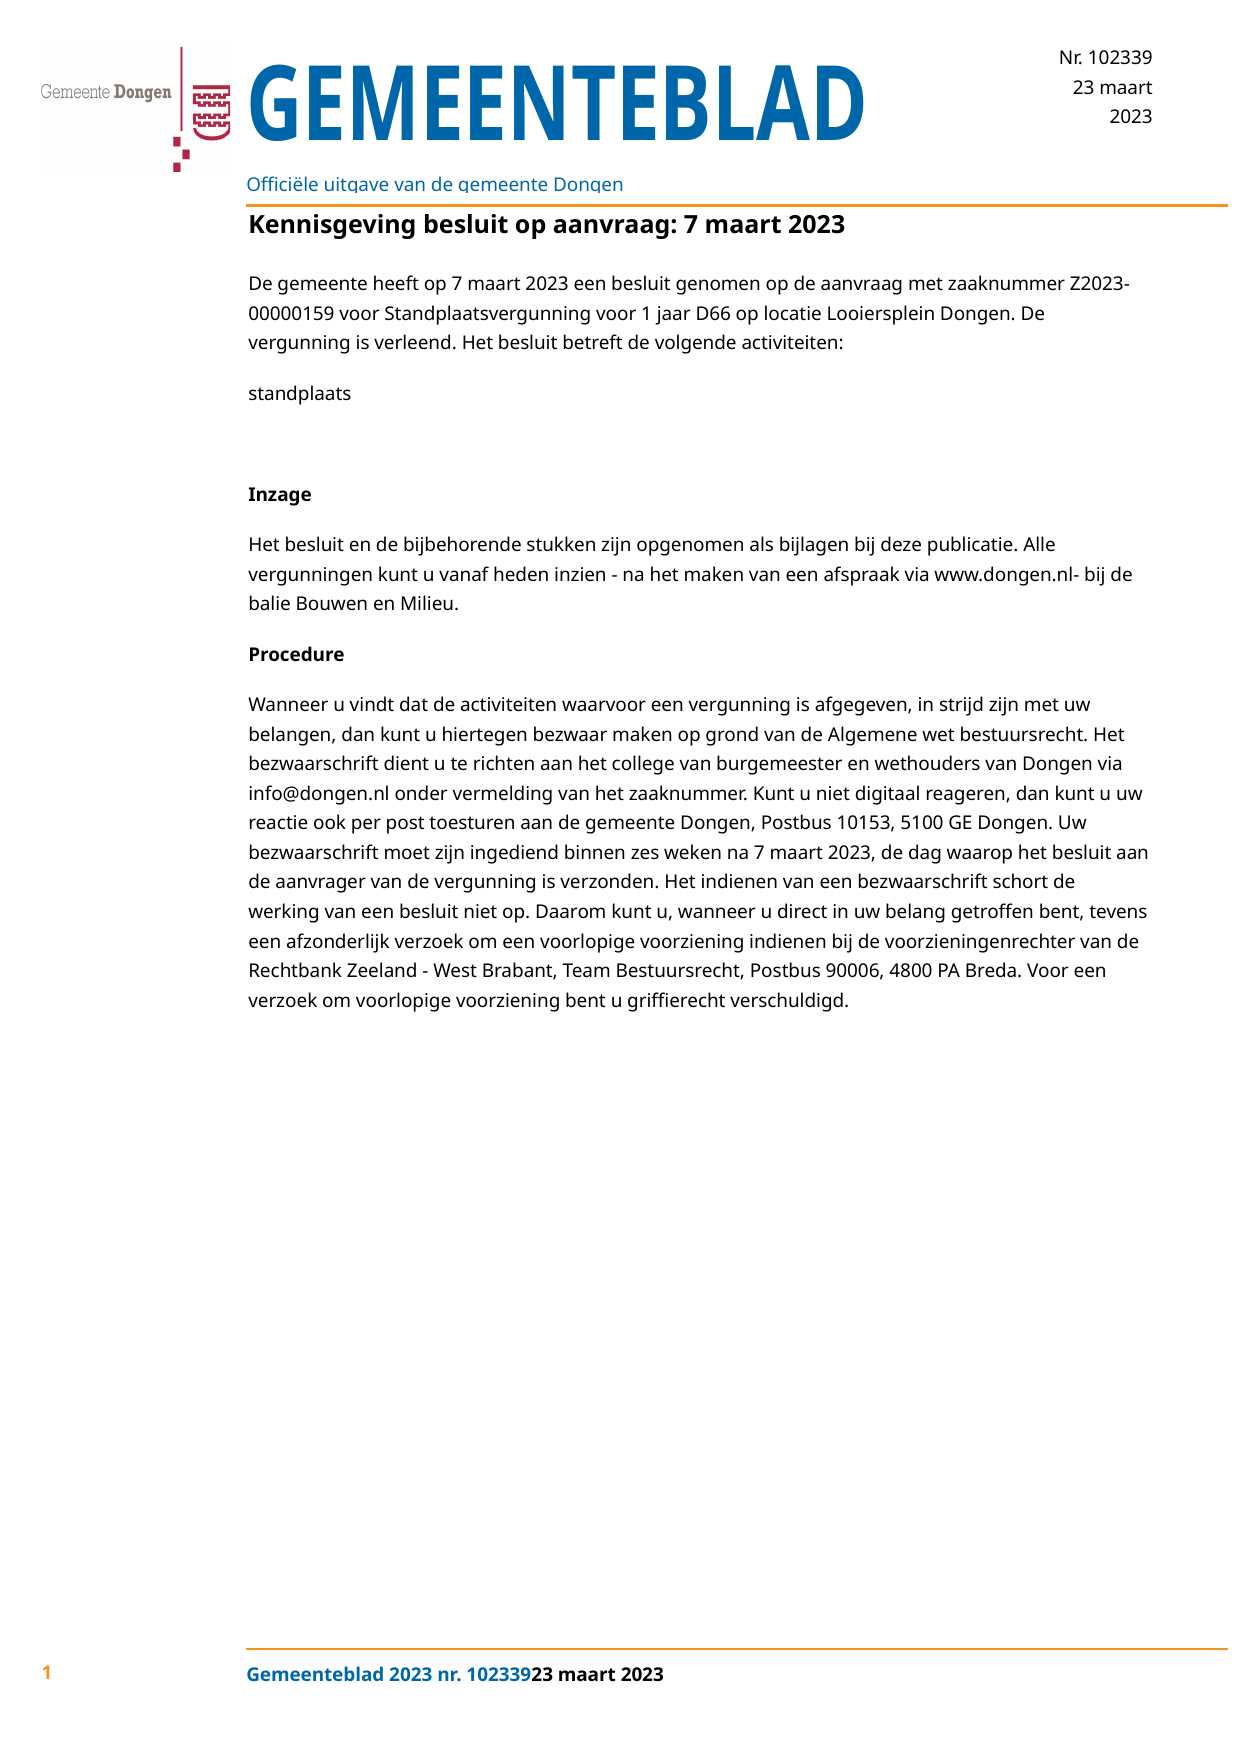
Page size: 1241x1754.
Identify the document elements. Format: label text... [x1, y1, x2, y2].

text standplaats [248, 380, 1152, 406]
picture [41, 47, 231, 172]
text Procedure [248, 641, 1152, 666]
text Het besluit en de bijbehorende stukken zijn opgenomen als bijlagen bij deze publicatie. Alle vergunningen kunt u vanaf heden inzien - na het maken van een afspraak via www.dongen.nl- bij de balie Bouwen en Milieu. [248, 531, 1152, 616]
text De gemeente heeft op 7 maart 2023 een besluit genomen op de aanvraag met zaaknummer Z2023-00000159 voor Standplaatsvergunning voor 1 jaar D66 op locatie Looiersplein Dongen. De vergunning is verleend. Het besluit betreft de volgende activiteiten: [248, 270, 1152, 355]
text Inzage [248, 481, 1152, 506]
text Wanneer u vindt dat de activiteiten waarvoor een vergunning is afgegeven, in strijd zijn met uw belangen, dan kunt u hiertegen bezwaar maken op grond van de Algemene wet bestuursrecht. Het bezwaarschrift dient u te richten aan het college van burgemeester en wethouders van Dongen via info@dongen.nl onder vermelding van het zaaknummer. Kunt u niet digitaal reageren, dan kunt u uw reactie ook per post toesturen aan de gemeente Dongen, Postbus 10153, 5100 GE Dongen. Uw bezwaarschrift moet zijn ingediend binnen zes weken na 7 maart 2023, de dag waarop het besluit aan de aanvrager van de vergunning is verzonden. Het indienen van een bezwaarschrift schort de werking van een besluit niet op. Daarom kunt u, wanneer u direct in uw belang getroffen bent, tevens een afzonderlijk verzoek om een voorlopige voorziening indienen bij de voorzieningenrechter van de Rechtbank Zeeland - West Brabant, Team Bestuursrecht, Postbus 90006, 4800 PA Breda. Voor een verzoek om voorlopige voorziening bent u griffierecht verschuldigd. [248, 691, 1152, 1013]
text Kennisgeving besluit op aanvraag: 7 maart 2023 [248, 207, 1152, 241]
